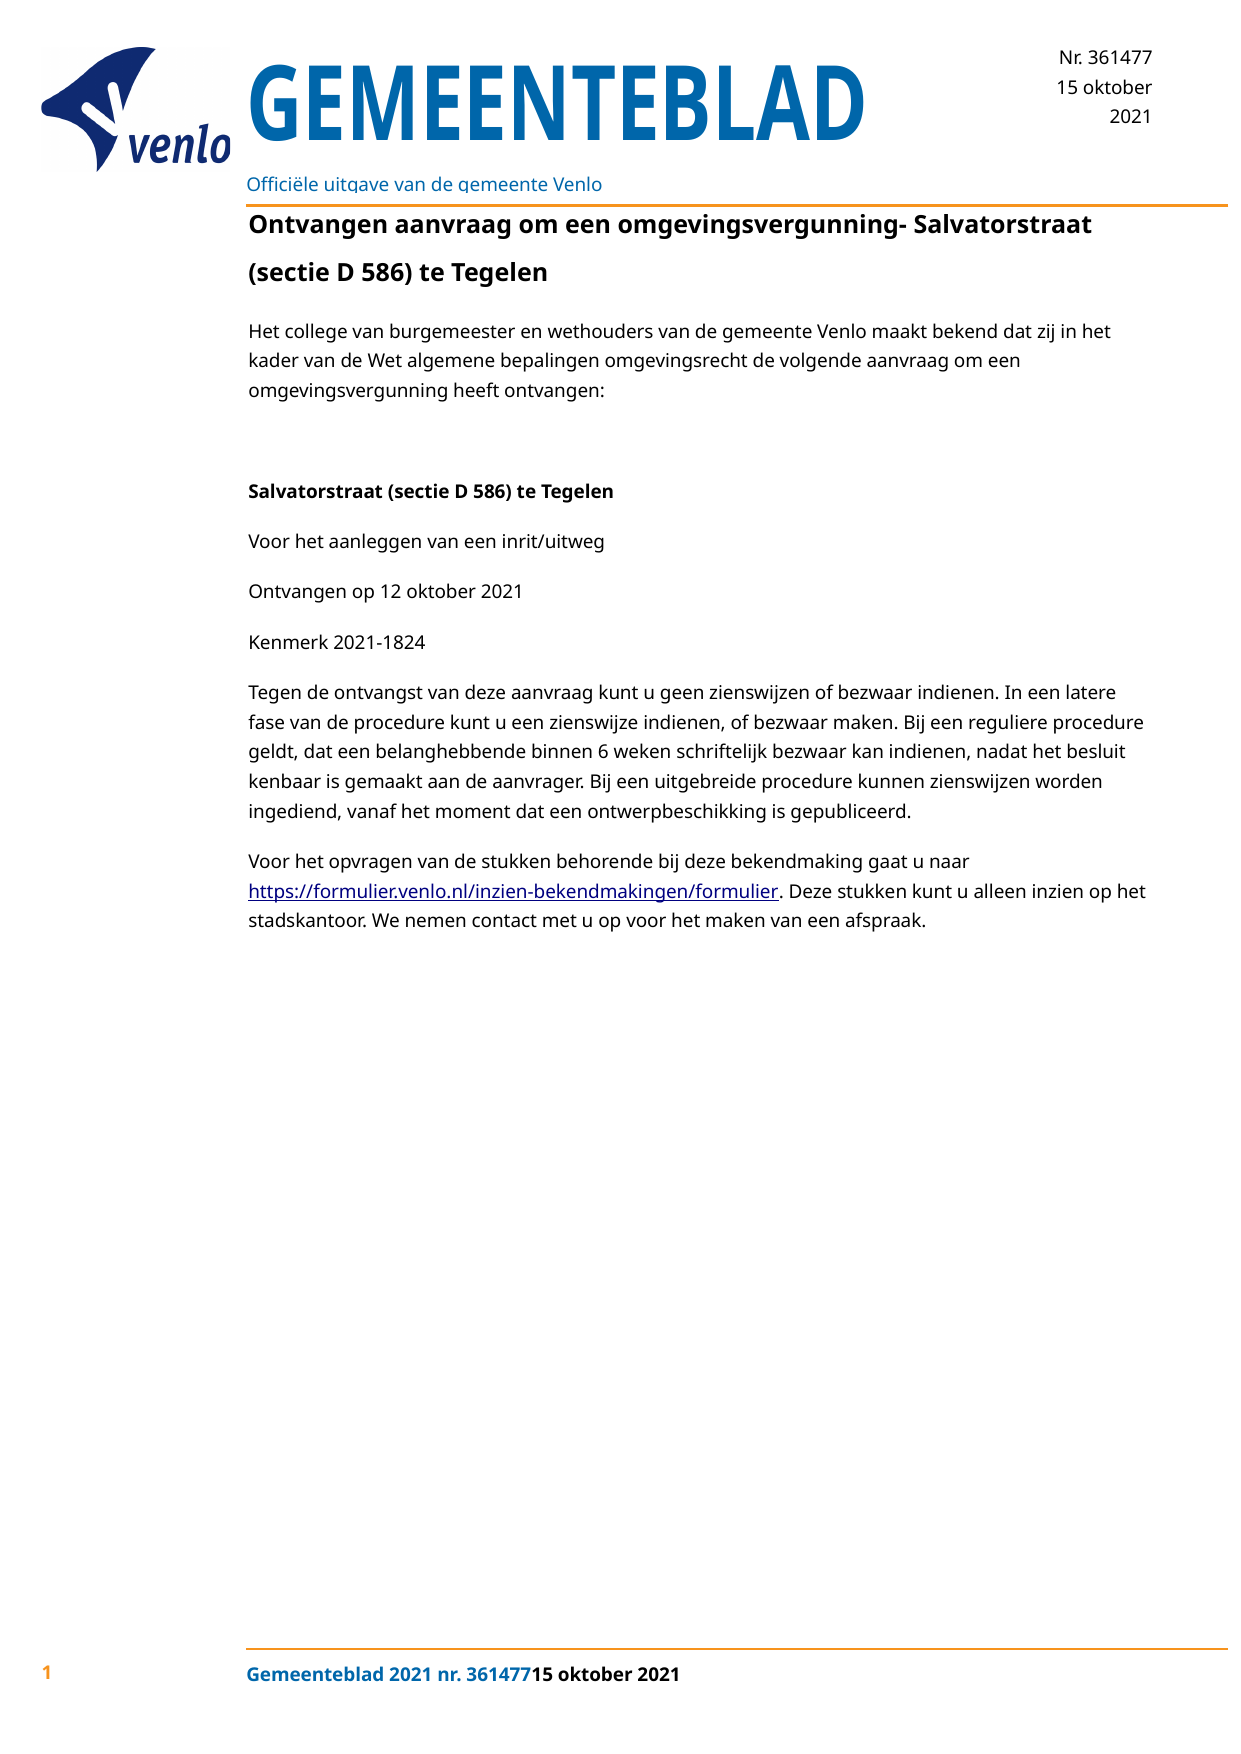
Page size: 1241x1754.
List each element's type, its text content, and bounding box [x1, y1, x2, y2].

text Voor het opvragen van de stukken behorende bij deze bekendmaking gaat u naar https://formulier.venlo.nl/inzien-bekendmakingen/formulier. Deze stukken kunt u alleen inzien op het stadskantoor. We nemen contact met u op voor het maken van een afspraak. [248, 848, 1152, 933]
text Salvatorstraat (sectie D 586) te Tegelen [248, 478, 1152, 504]
text Tegen de ontvangst van deze aanvraag kunt u geen zienswijzen of bezwaar indienen. In een latere fase van de procedure kunt u een zienswijze indienen, of bezwaar maken. Bij een reguliere procedure geldt, dat een belanghebbende binnen 6 weken schriftelijk bezwaar kan indienen, nadat het besluit kenbaar is gemaakt aan de aanvrager. Bij een uitgebreide procedure kunnen zienswijzen worden ingediend, vanaf het moment dat een ontwerpbeschikking is gepubliceerd. [248, 679, 1152, 824]
picture [41, 47, 231, 172]
text Ontvangen aanvraag om een omgevingsvergunning- Salvatorstraat (sectie D 586) te Tegelen [248, 207, 1152, 288]
text Kenmerk 2021-1824 [248, 629, 1152, 655]
text Ontvangen op 12 oktober 2021 [248, 579, 1152, 604]
text Het college van burgemeester en wethouders van de gemeente Venlo maakt bekend dat zij in het kader van de Wet algemene bepalingen omgevingsrecht de volgende aanvraag om een omgevingsvergunning heeft ontvangen: [248, 318, 1152, 403]
text Voor het aanleggen van een inrit/uitweg [248, 528, 1152, 554]
